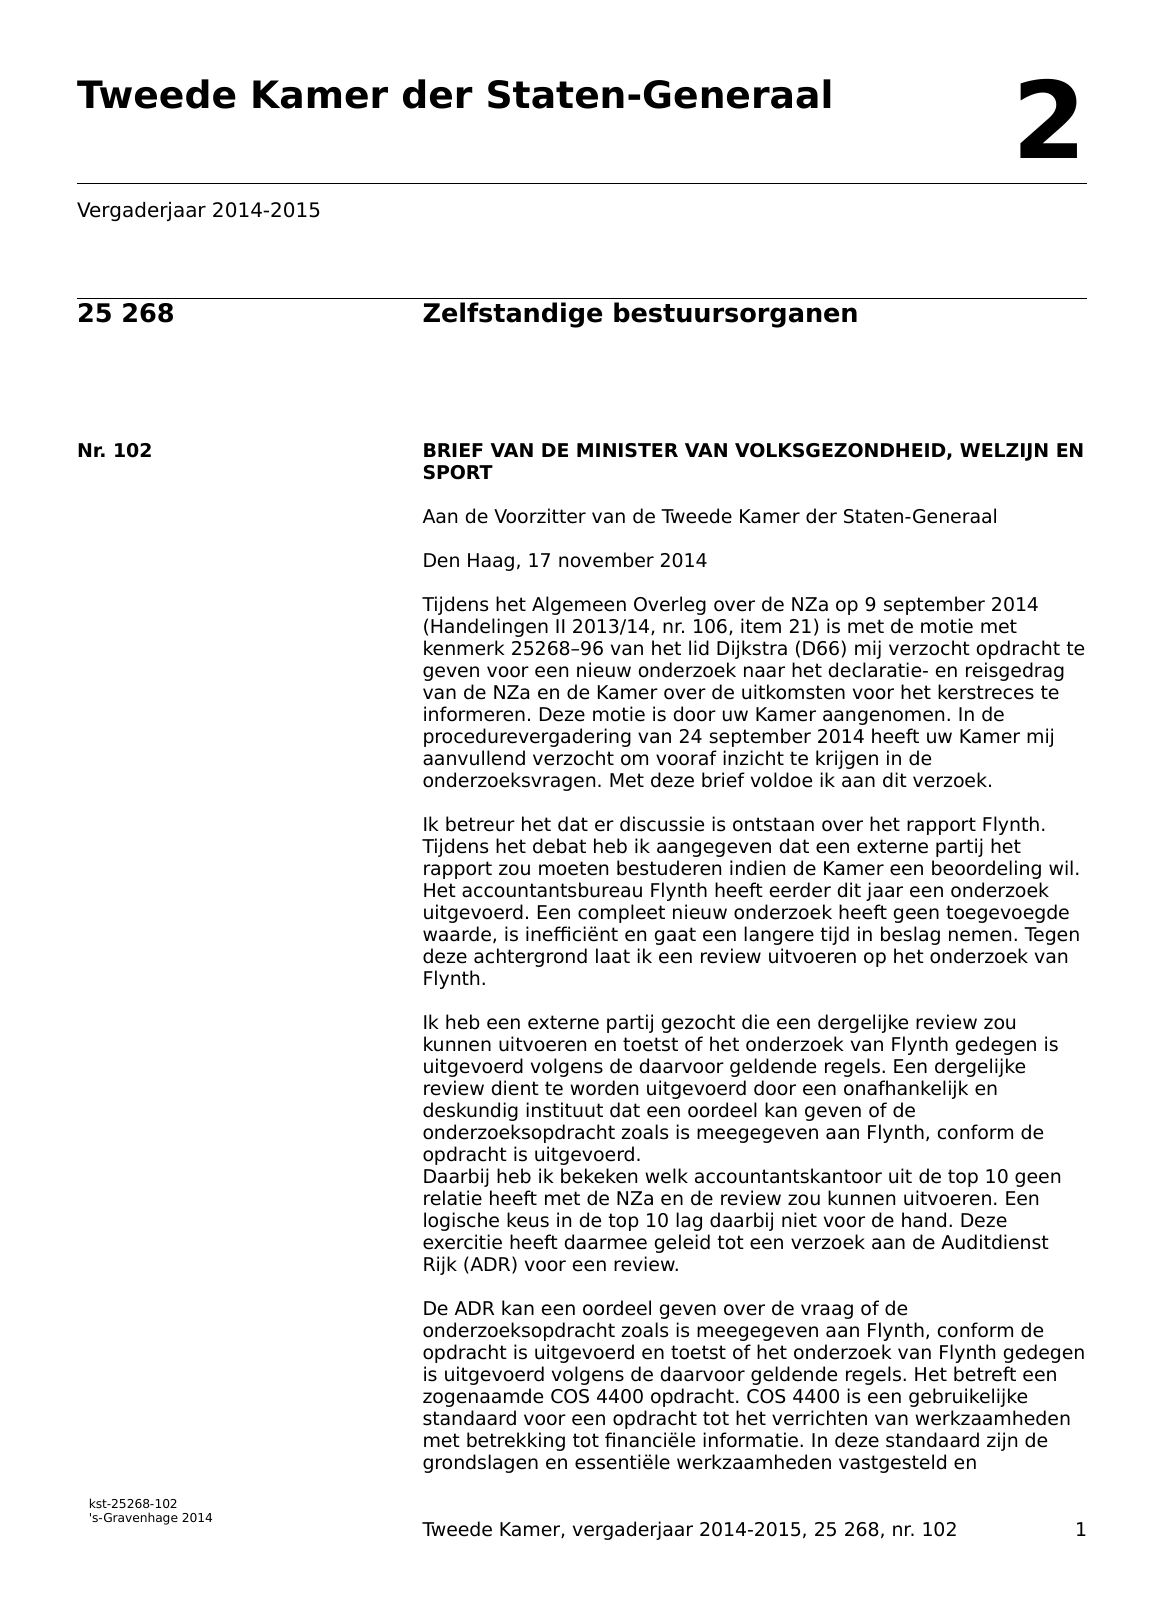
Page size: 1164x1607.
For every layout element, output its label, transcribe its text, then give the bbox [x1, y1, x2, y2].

table_header Tweede Kamer der Staten-Generaal [77, 59, 886, 183]
table_header 2 [886, 59, 1087, 183]
subtitle Nr. 102 BRIEF VAN DE MINISTER VAN VOLKSGEZONDHEID, WELZIJN EN SPORT [77, 440, 1087, 484]
text De ADR kan een oordeel geven over de vraag of de onderzoeksopdracht zoals is meegegeven aan Flynth, conform de opdracht is uitgevoerd en toetst of het onderzoek van Flynth gedegen is uitgevoerd volgens de daarvoor geldende regels. Het betreft een zogenaamde COS 4400 opdracht. COS 4400 is een gebruikelijke standaard voor een opdracht tot het verrichten van werkzaamheden met betrekking tot financiële informatie. In deze standaard zijn de grondslagen en essentiële werkzaamheden vastgesteld en [422, 1298, 1087, 1474]
subtitle 25 268 Zelfstandige bestuursorganen [77, 299, 1087, 329]
text kst-25268-102 [88, 1497, 323, 1511]
table_cell Vergaderjaar 2014-2015 [77, 184, 1087, 298]
text Ik heb een externe partij gezocht die een dergelijke review zou kunnen uitvoeren en toetst of het onderzoek van Flynth gedegen is uitgevoerd volgens de daarvoor geldende regels. Een dergelijke review dient te worden uitgevoerd door een onafhankelijk en deskundig instituut dat een oordeel kan geven of de onderzoeksopdracht zoals is meegegeven aan Flynth, conform de opdracht is uitgevoerd. [422, 1012, 1087, 1166]
text Ik betreur het dat er discussie is ontstaan over het rapport Flynth. Tijdens het debat heb ik aangegeven dat een externe partij het rapport zou moeten bestuderen indien de Kamer een beoordeling wil. [422, 814, 1087, 880]
text Het accountantsbureau Flynth heeft eerder dit jaar een onderzoek uitgevoerd. Een compleet nieuw onderzoek heeft geen toegevoegde waarde, is inefficiënt en gaat een langere tijd in beslag nemen. Tegen deze achtergrond laat ik een review uitvoeren op het onderzoek van Flynth. [422, 880, 1087, 990]
text 's-Gravenhage 2014 [88, 1511, 323, 1525]
text Aan de Voorzitter van de Tweede Kamer der Staten-Generaal [422, 506, 1087, 528]
text Daarbij heb ik bekeken welk accountantskantoor uit de top 10 geen relatie heeft met de NZa en de review zou kunnen uitvoeren. Een logische keus in de top 10 lag daarbij niet voor de hand. Deze exercitie heeft daarmee geleid tot een verzoek aan de Auditdienst Rijk (ADR) voor een review. [422, 1166, 1087, 1276]
text Tijdens het Algemeen Overleg over de NZa op 9 september 2014 (Handelingen II 2013/14, nr. 106, item 21) is met de motie met kenmerk 25268–96 van het lid Dijkstra (D66) mij verzocht opdracht te geven voor een nieuw onderzoek naar het declaratie- en reisgedrag van de NZa en de Kamer over de uitkomsten voor het kerstreces te informeren. Deze motie is door uw Kamer aangenomen. In de procedurevergadering van 24 september 2014 heeft uw Kamer mij aanvullend verzocht om vooraf inzicht te krijgen in de onderzoeksvragen. Met deze brief voldoe ik aan dit verzoek. [422, 594, 1087, 792]
text Den Haag, 17 november 2014 [422, 550, 1087, 572]
